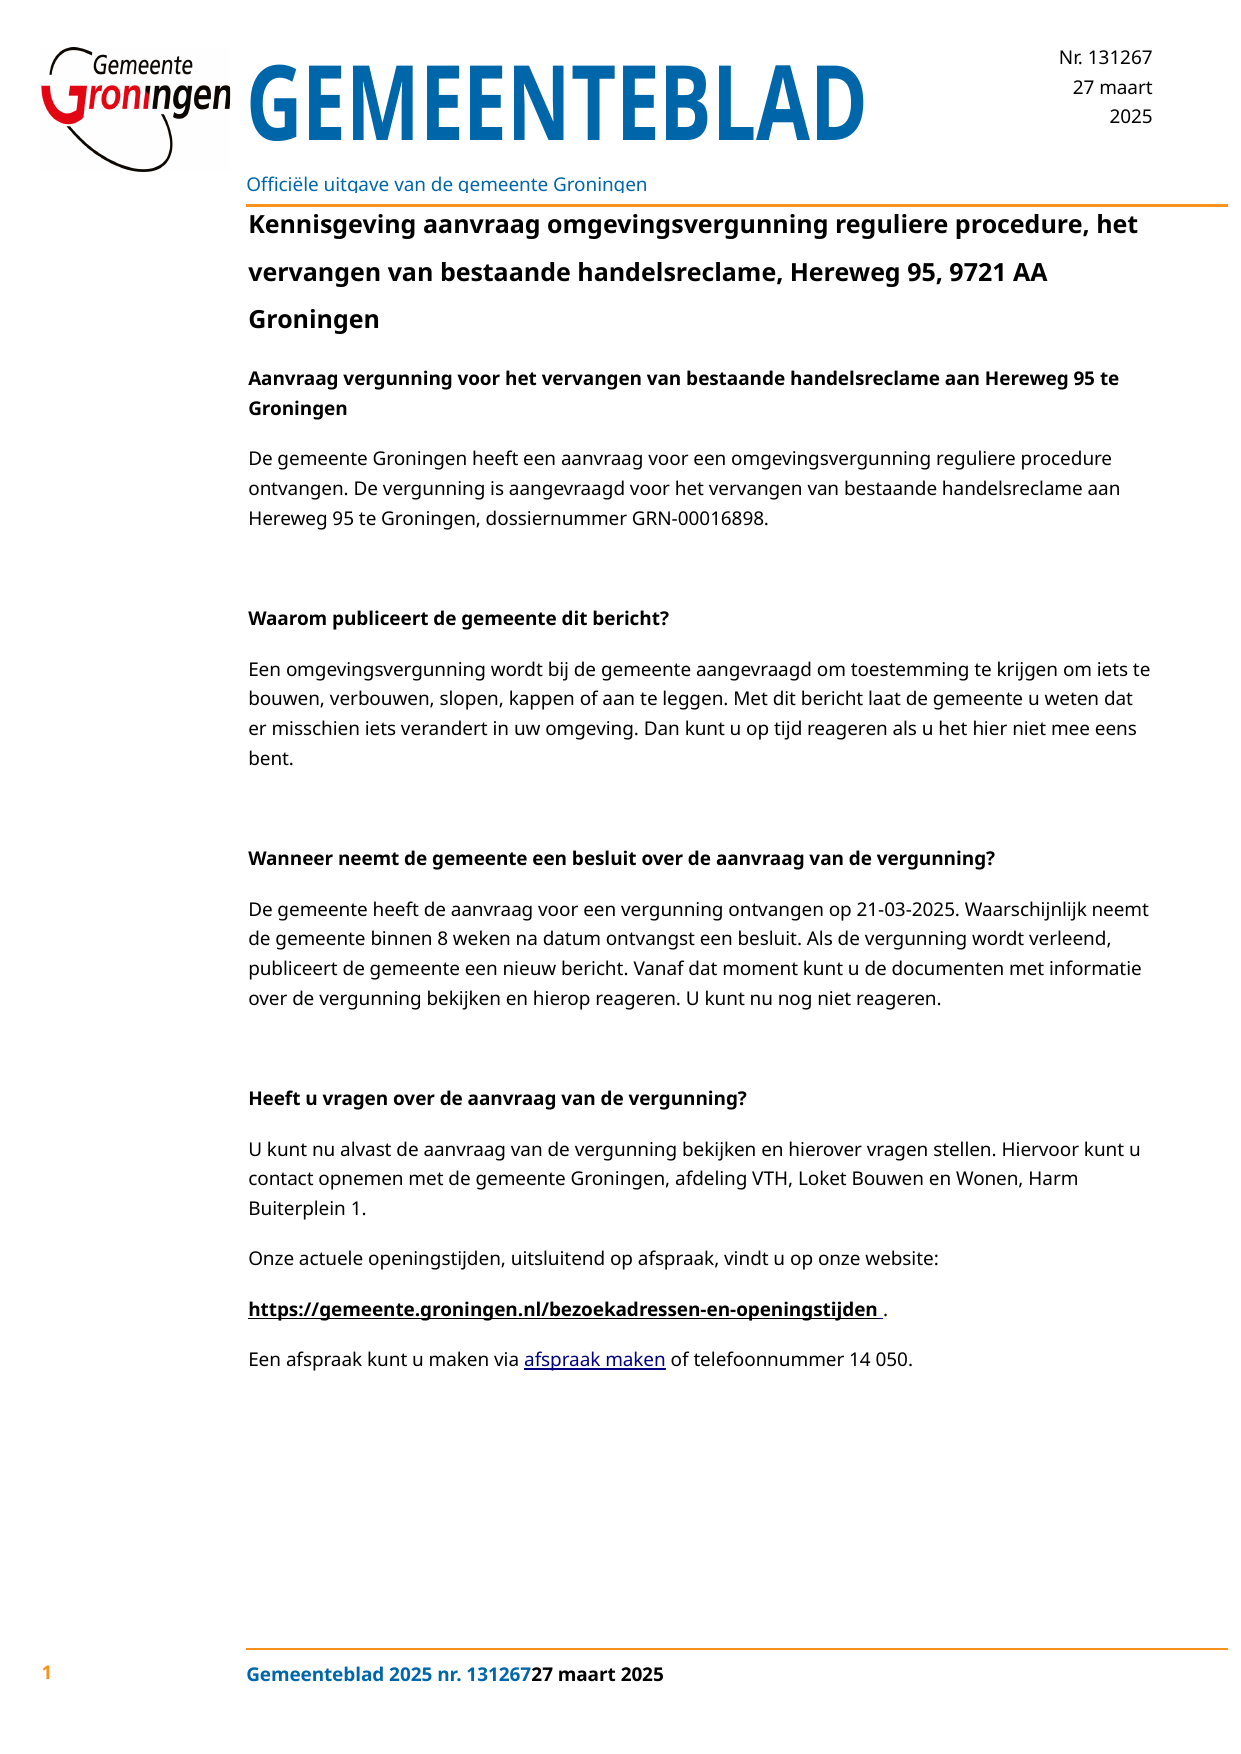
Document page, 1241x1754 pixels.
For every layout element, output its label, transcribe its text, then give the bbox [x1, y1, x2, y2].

picture [41, 47, 231, 172]
text Onze actuele openingstijden, uitsluitend op afspraak, vindt u op onze website: [248, 1246, 1152, 1271]
text https://gemeente.groningen.nl/bezoekadressen-en-openingstijden . [248, 1296, 1152, 1322]
text U kunt nu alvast de aanvraag van de vergunning bekijken en hierover vragen stellen. Hiervoor kunt u contact opnemen met de gemeente Groningen, afdeling VTH, Loket Bouwen en Wonen, Harm Buiterplein 1. [248, 1136, 1152, 1221]
text Een omgevingsvergunning wordt bij de gemeente aangevraagd om toestemming te krijgen om iets te bouwen, verbouwen, slopen, kappen of aan te leggen. Met dit bericht laat de gemeente u weten dat er misschien iets verandert in uw omgeving. Dan kunt u op tijd reageren als u het hier niet mee eens bent. [248, 656, 1152, 770]
text Kennisgeving aanvraag omgevingsvergunning reguliere procedure, het vervangen van bestaande handelsreclame, Hereweg 95, 9721 AA Groningen [248, 207, 1152, 336]
text De gemeente heeft de aanvraag voor een vergunning ontvangen op 21-03-2025. Waarschijnlijk neemt de gemeente binnen 8 weken na datum ontvangst een besluit. Als de vergunning wordt verleend, publiceert de gemeente een nieuw bericht. Vanaf dat moment kunt u de documenten met informatie over de vergunning bekijken en hierop reageren. U kunt nu nog niet reageren. [248, 896, 1152, 1010]
text Wanneer neemt de gemeente een besluit over de aanvraag van de vergunning? [248, 846, 1152, 871]
text Heeft u vragen over de aanvraag van de vergunning? [248, 1086, 1152, 1111]
text Een afspraak kunt u maken via afspraak maken of telefoonnummer 14 050. [248, 1346, 1152, 1372]
text De gemeente Groningen heeft een aanvraag voor een omgevingsvergunning reguliere procedure ontvangen. De vergunning is aangevraagd voor het vervangen van bestaande handelsreclame aan Hereweg 95 te Groningen, dossiernummer GRN-00016898. [248, 446, 1152, 530]
text Waarom publiceert de gemeente dit bericht? [248, 606, 1152, 631]
text Aanvraag vergunning voor het vervangen van bestaande handelsreclame aan Hereweg 95 te Groningen [248, 366, 1152, 421]
